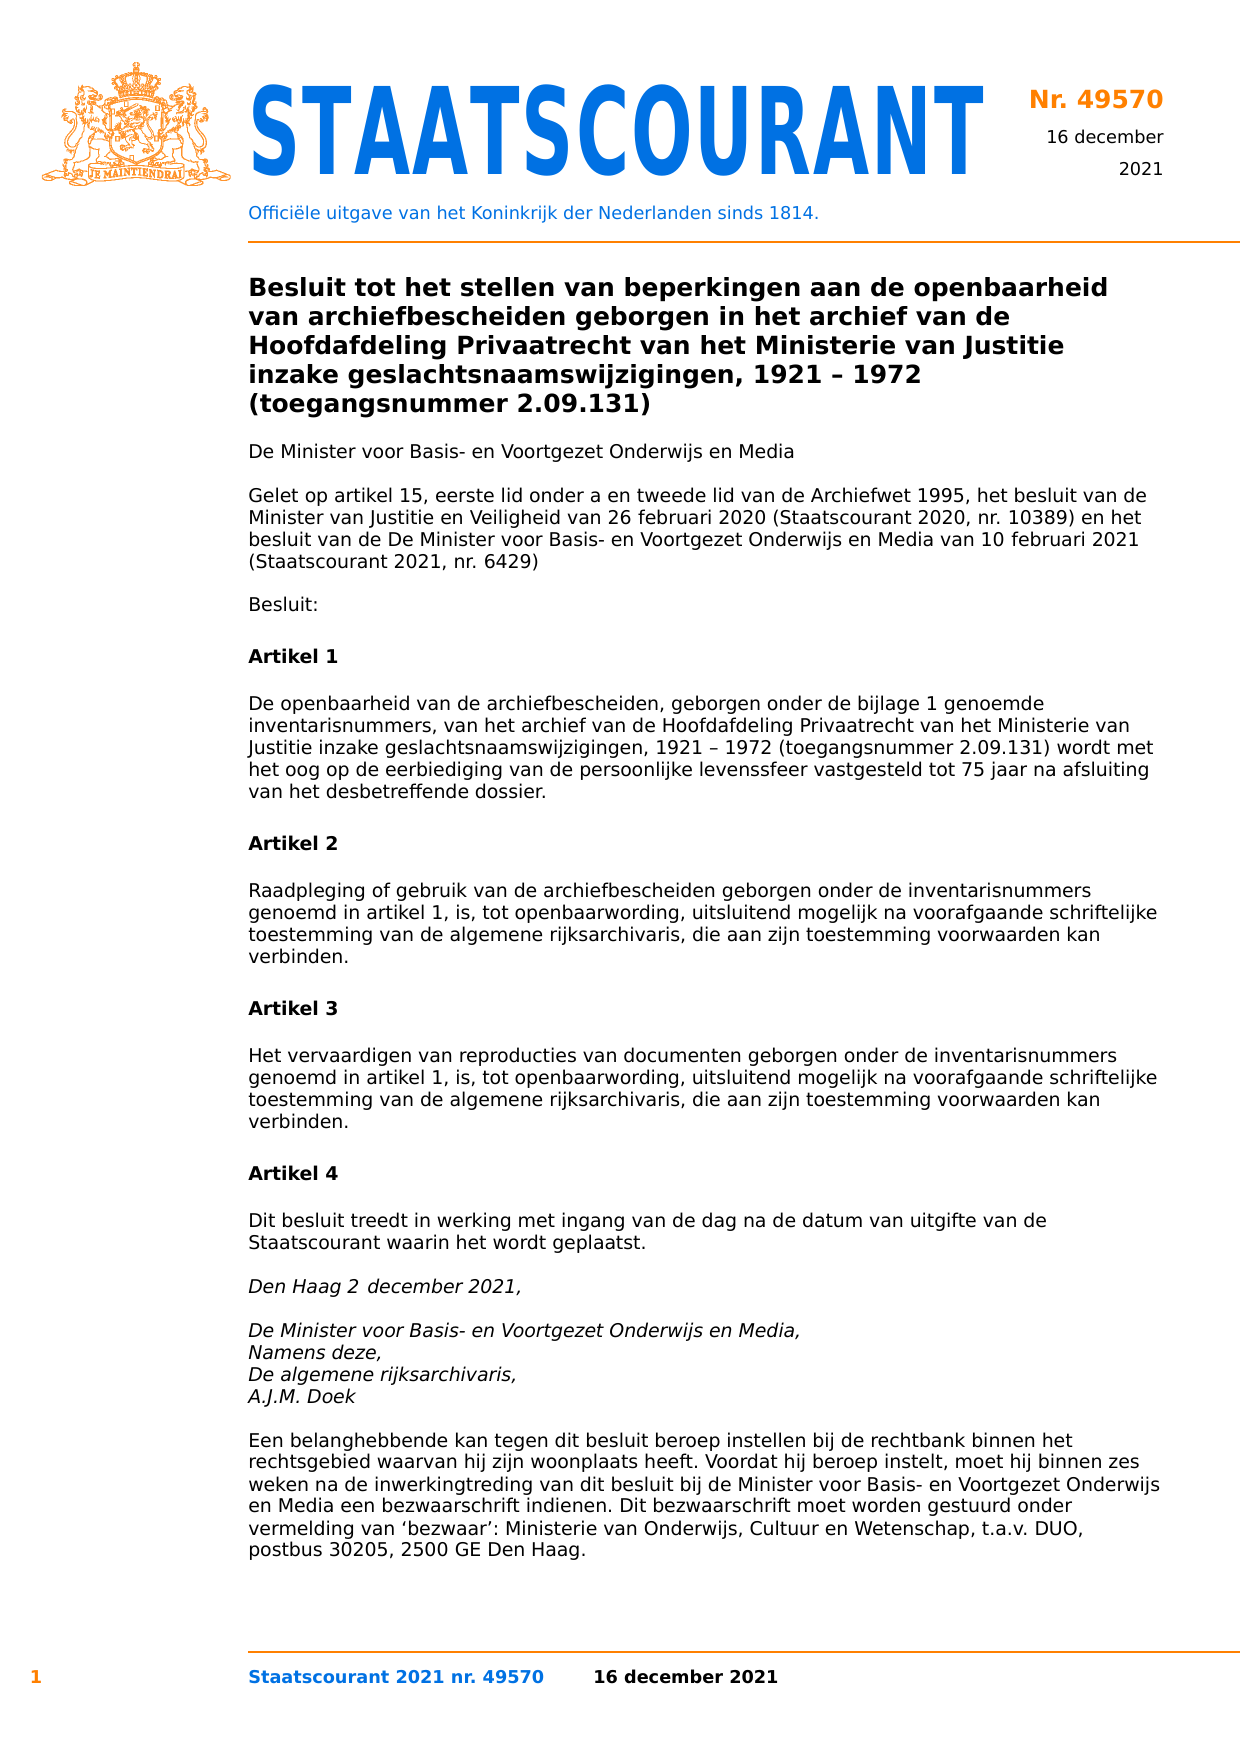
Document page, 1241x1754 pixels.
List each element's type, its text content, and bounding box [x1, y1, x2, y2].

table_cell Officiële uitgave van het Koninkrijk der Nederlanden sinds 1814. [248, 203, 1240, 241]
text De Minister voor Basis- en Voortgezet Onderwijs en Media, Namens deze, De algemene rijksarchivaris, A.J.M. Doek [248, 1320, 1163, 1408]
text De openbaarheid van de archiefbescheiden, geborgen onder de bijlage 1 genoemde inventarisnummers, van het archief van de Hoofdafdeling Privaatrecht van het Ministerie van Justitie inzake geslachtsnaamswijzigingen, 1921 – 1972 (toegangsnummer 2.09.131) wordt met het oog op de eerbiediging van de persoonlijke levenssfeer vastgesteld tot 75 jaar na afsluiting van het desbetreffende dossier. [248, 693, 1163, 803]
table_cell 2021 [998, 153, 1240, 203]
subtitle Besluit tot het stellen van beperkingen aan de openbaarheid van archiefbescheiden geborgen in het archief van de Hoofdafdeling Privaatrecht van het Ministerie van Justitie inzake geslachtsnaamswijzigingen, 1921 – 1972 (toegangsnummer 2.09.131) [248, 273, 1163, 419]
text Dit besluit treedt in werking met ingang van de dag na de datum van uitgifte van de Staatscourant waarin het wordt geplaatst. [248, 1210, 1163, 1254]
table_cell 16 december [998, 121, 1240, 153]
table_header [25, 62, 248, 241]
subtitle Artikel 4 [248, 1163, 1163, 1185]
text Besluit: [248, 594, 1163, 616]
subtitle Artikel 1 [248, 646, 1163, 668]
text Het vervaardigen van reproducties van documenten geborgen onder de inventarisnummers genoemd in artikel 1, is, tot openbaarwording, uitsluitend mogelijk na voorafgaande schriftelijke toestemming van de algemene rijksarchivaris, die aan zijn toestemming voorwaarden kan verbinden. [248, 1045, 1163, 1133]
subtitle Artikel 3 [248, 998, 1163, 1020]
text De Minister voor Basis- en Voortgezet Onderwijs en Media [248, 441, 1163, 463]
subtitle Artikel 2 [248, 833, 1163, 855]
table_header STAATSCOURANT [248, 62, 998, 203]
table_header Nr. 49570 [998, 62, 1240, 121]
text Gelet op artikel 15, eerste lid onder a en tweede lid van de Archiefwet 1995, het besluit van de Minister van Justitie en Veiligheid van 26 februari 2020 (Staatscourant 2020, nr. 10389) en het besluit van de De Minister voor Basis- en Voortgezet Onderwijs en Media van 10 februari 2021 (Staatscourant 2021, nr. 6429) [248, 484, 1163, 572]
text Een belanghebbende kan tegen dit besluit beroep instellen bij de rechtbank binnen het rechtsgebied waarvan hij zijn woonplaats heeft. Voordat hij beroep instelt, moet hij binnen zes weken na de inwerkingtreding van dit besluit bij de Minister voor Basis- en Voortgezet Onderwijs en Media een bezwaarschrift indienen. Dit bezwaarschrift moet worden gestuurd onder vermelding van ‘bezwaar’: Ministerie van Onderwijs, Cultuur en Wetenschap, t.a.v. DUO, postbus 30205, 2500 GE Den Haag. [248, 1429, 1163, 1561]
text Den Haag 2 december 2021, [248, 1276, 1163, 1298]
picture [41, 62, 231, 186]
text Raadpleging of gebruik van de archiefbescheiden geborgen onder de inventarisnummers genoemd in artikel 1, is, tot openbaarwording, uitsluitend mogelijk na voorafgaande schriftelijke toestemming van de algemene rijksarchivaris, die aan zijn toestemming voorwaarden kan verbinden. [248, 880, 1163, 968]
